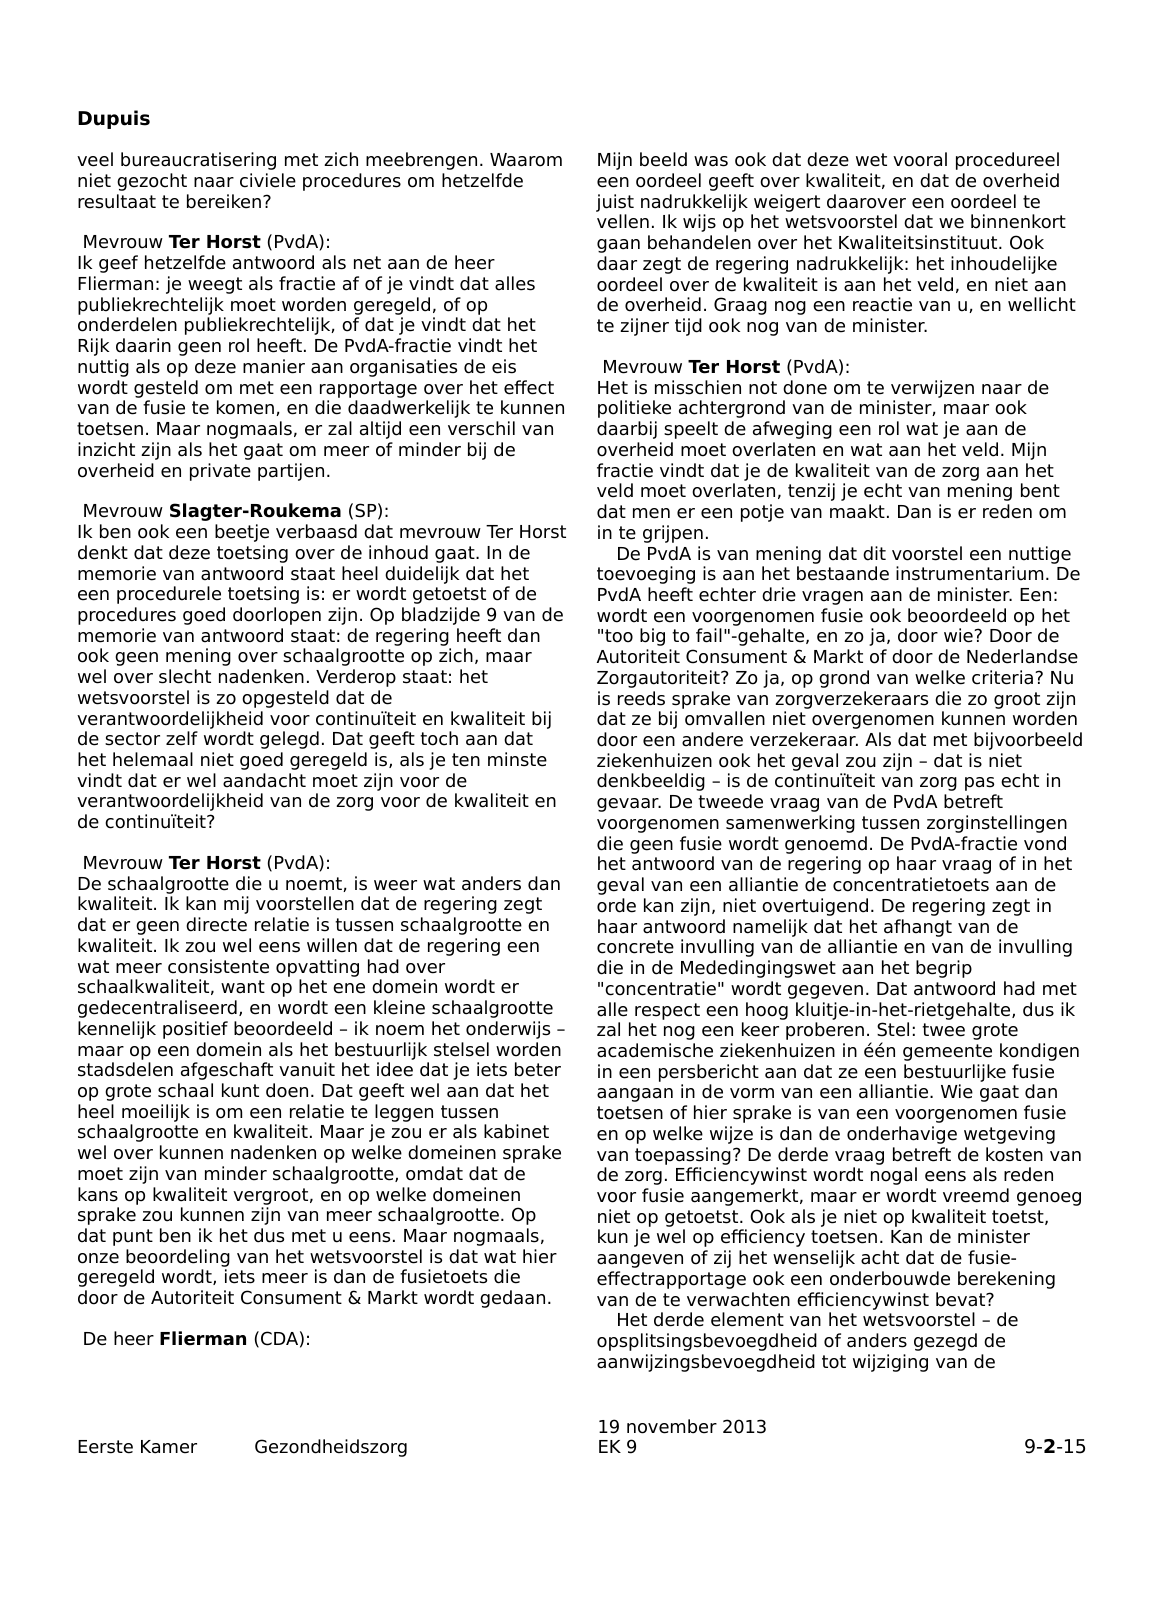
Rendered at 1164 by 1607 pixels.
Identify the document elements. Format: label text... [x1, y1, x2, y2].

text Mevrouw Ter Horst (PvdA): [77, 853, 567, 873]
text Mevrouw Ter Horst (PvdA): [77, 232, 567, 253]
text De heer Flierman (CDA): [77, 1329, 567, 1349]
text Het is misschien not done om te verwijzen naar de politieke achtergrond van de minister, maar ook daarbij speelt de afweging een rol wat je aan de overheid moet overlaten en wat aan het veld. Mijn fractie vindt dat je de kwaliteit van de zorg aan het veld moet overlaten, tenzij je echt van mening bent dat men er een potje van maakt. Dan is er reden om in te grijpen. [596, 377, 1087, 543]
text Mevrouw Ter Horst (PvdA): [596, 357, 1087, 377]
text De PvdA is van mening dat dit voorstel een nuttige toevoeging is aan het bestaande instrumentarium. De PvdA heeft echter drie vragen aan de minister. Een: wordt een voorgenomen fusie ook beoordeeld op het "too big to fail"-gehalte, en zo ja, door wie? Door de Autoriteit Consument & Markt of door de Nederlandse Zorgautoriteit? Zo ja, op grond van welke criteria? Nu is reeds sprake van zorgverzekeraars die zo groot zijn dat ze bij omvallen niet overgenomen kunnen worden door een andere verzekeraar. Als dat met bijvoorbeeld ziekenhuizen ook het geval zou zijn – dat is niet denkbeeldig – is de continuïteit van zorg pas echt in gevaar. De tweede vraag van de PvdA betreft voorgenomen samenwerking tussen zorginstellingen die geen fusie wordt genoemd. De PvdA-fractie vond het antwoord van de regering op haar vraag of in het geval van een alliantie de concentratietoets aan de orde kan zijn, niet overtuigend. De regering zegt in haar antwoord namelijk dat het afhangt van de concrete invulling van de alliantie en van de invulling die in de Mededingingswet aan het begrip "concentratie" wordt gegeven. Dat antwoord had met alle respect een hoog kluitje-in-het-rietgehalte, dus ik zal het nog een keer proberen. Stel: twee grote academische ziekenhuizen in één gemeente kondigen in een persbericht aan dat ze een bestuurlijke fusie aangaan in de vorm van een alliantie. Wie gaat dan toetsen of hier sprake is van een voorgenomen fusie en op welke wijze is dan de onderhavige wetgeving van toepassing? De derde vraag betreft de kosten van de zorg. Efficiencywinst wordt nogal eens als reden voor fusie aangemerkt, maar er wordt vreemd genoeg niet op getoetst. Ook als je niet op kwaliteit toetst, kun je wel op efficiency toetsen. Kan de minister aangeven of zij het wenselijk acht dat de fusie-effectrapportage ook een onderbouwde berekening van de te verwachten efficiencywinst bevat? [596, 543, 1087, 1310]
text De schaalgrootte die u noemt, is weer wat anders dan kwaliteit. Ik kan mij voorstellen dat de regering zegt dat er geen directe relatie is tussen schaalgrootte en kwaliteit. Ik zou wel eens willen dat de regering een wat meer consistente opvatting had over schaalkwaliteit, want op het ene domein wordt er gedecentraliseerd, en wordt een kleine schaalgrootte kennelijk positief beoordeeld – ik noem het onderwijs – maar op een domein als het bestuurlijk stelsel worden stadsdelen afgeschaft vanuit het idee dat je iets beter op grote schaal kunt doen. Dat geeft wel aan dat het heel moeilijk is om een relatie te leggen tussen schaalgrootte en kwaliteit. Maar je zou er als kabinet wel over kunnen nadenken op welke domeinen sprake moet zijn van minder schaalgrootte, omdat dat de kans op kwaliteit vergroot, en op welke domeinen sprake zou kunnen zijn van meer schaalgrootte. Op dat punt ben ik het dus met u eens. Maar nogmaals, onze beoordeling van het wetsvoorstel is dat wat hier geregeld wordt, iets meer is dan de fusietoets die door de Autoriteit Consument & Markt wordt gedaan. [77, 873, 567, 1309]
text Mevrouw Slagter-Roukema (SP): [77, 501, 567, 522]
text Mijn beeld was ook dat deze wet vooral procedureel een oordeel geeft over kwaliteit, en dat de overheid juist nadrukkelijk weigert daarover een oordeel te vellen. Ik wijs op het wetsvoorstel dat we binnenkort gaan behandelen over het Kwaliteitsinstituut. Ook daar zegt de regering nadrukkelijk: het inhoudelijke oordeel over de kwaliteit is aan het veld, en niet aan de overheid. Graag nog een reactie van u, en wellicht te zijner tijd ook nog van de minister. [596, 150, 1087, 337]
text Ik geef hetzelfde antwoord als net aan de heer Flierman: je weegt als fractie af of je vindt dat alles publiekrechtelijk moet worden geregeld, of op onderdelen publiekrechtelijk, of dat je vindt dat het Rijk daarin geen rol heeft. De PvdA-fractie vindt het nuttig als op deze manier aan organisaties de eis wordt gesteld om met een rapportage over het effect van de fusie te komen, en die daadwerkelijk te kunnen toetsen. Maar nogmaals, er zal altijd een verschil van inzicht zijn als het gaat om meer of minder bij de overheid en private partijen. [77, 253, 567, 481]
text veel bureaucratisering met zich meebrengen. Waarom niet gezocht naar civiele procedures om hetzelfde resultaat te bereiken? [77, 150, 567, 212]
text Het derde element van het wetsvoorstel – de opsplitsingsbevoegdheid of anders gezegd de aanwijzingsbevoegdheid tot wijziging van de [596, 1310, 1087, 1372]
text Ik ben ook een beetje verbaasd dat mevrouw Ter Horst denkt dat deze toetsing over de inhoud gaat. In de memorie van antwoord staat heel duidelijk dat het een procedurele toetsing is: er wordt getoetst of de procedures goed doorlopen zijn. Op bladzijde 9 van de memorie van antwoord staat: de regering heeft dan ook geen mening over schaalgrootte op zich, maar wel over slecht nadenken. Verderop staat: het wetsvoorstel is zo opgesteld dat de verantwoordelijkheid voor continuïteit en kwaliteit bij de sector zelf wordt gelegd. Dat geeft toch aan dat het helemaal niet goed geregeld is, als je ten minste vindt dat er wel aandacht moet zijn voor de verantwoordelijkheid van de zorg voor de kwaliteit en de continuïteit? [77, 522, 567, 833]
